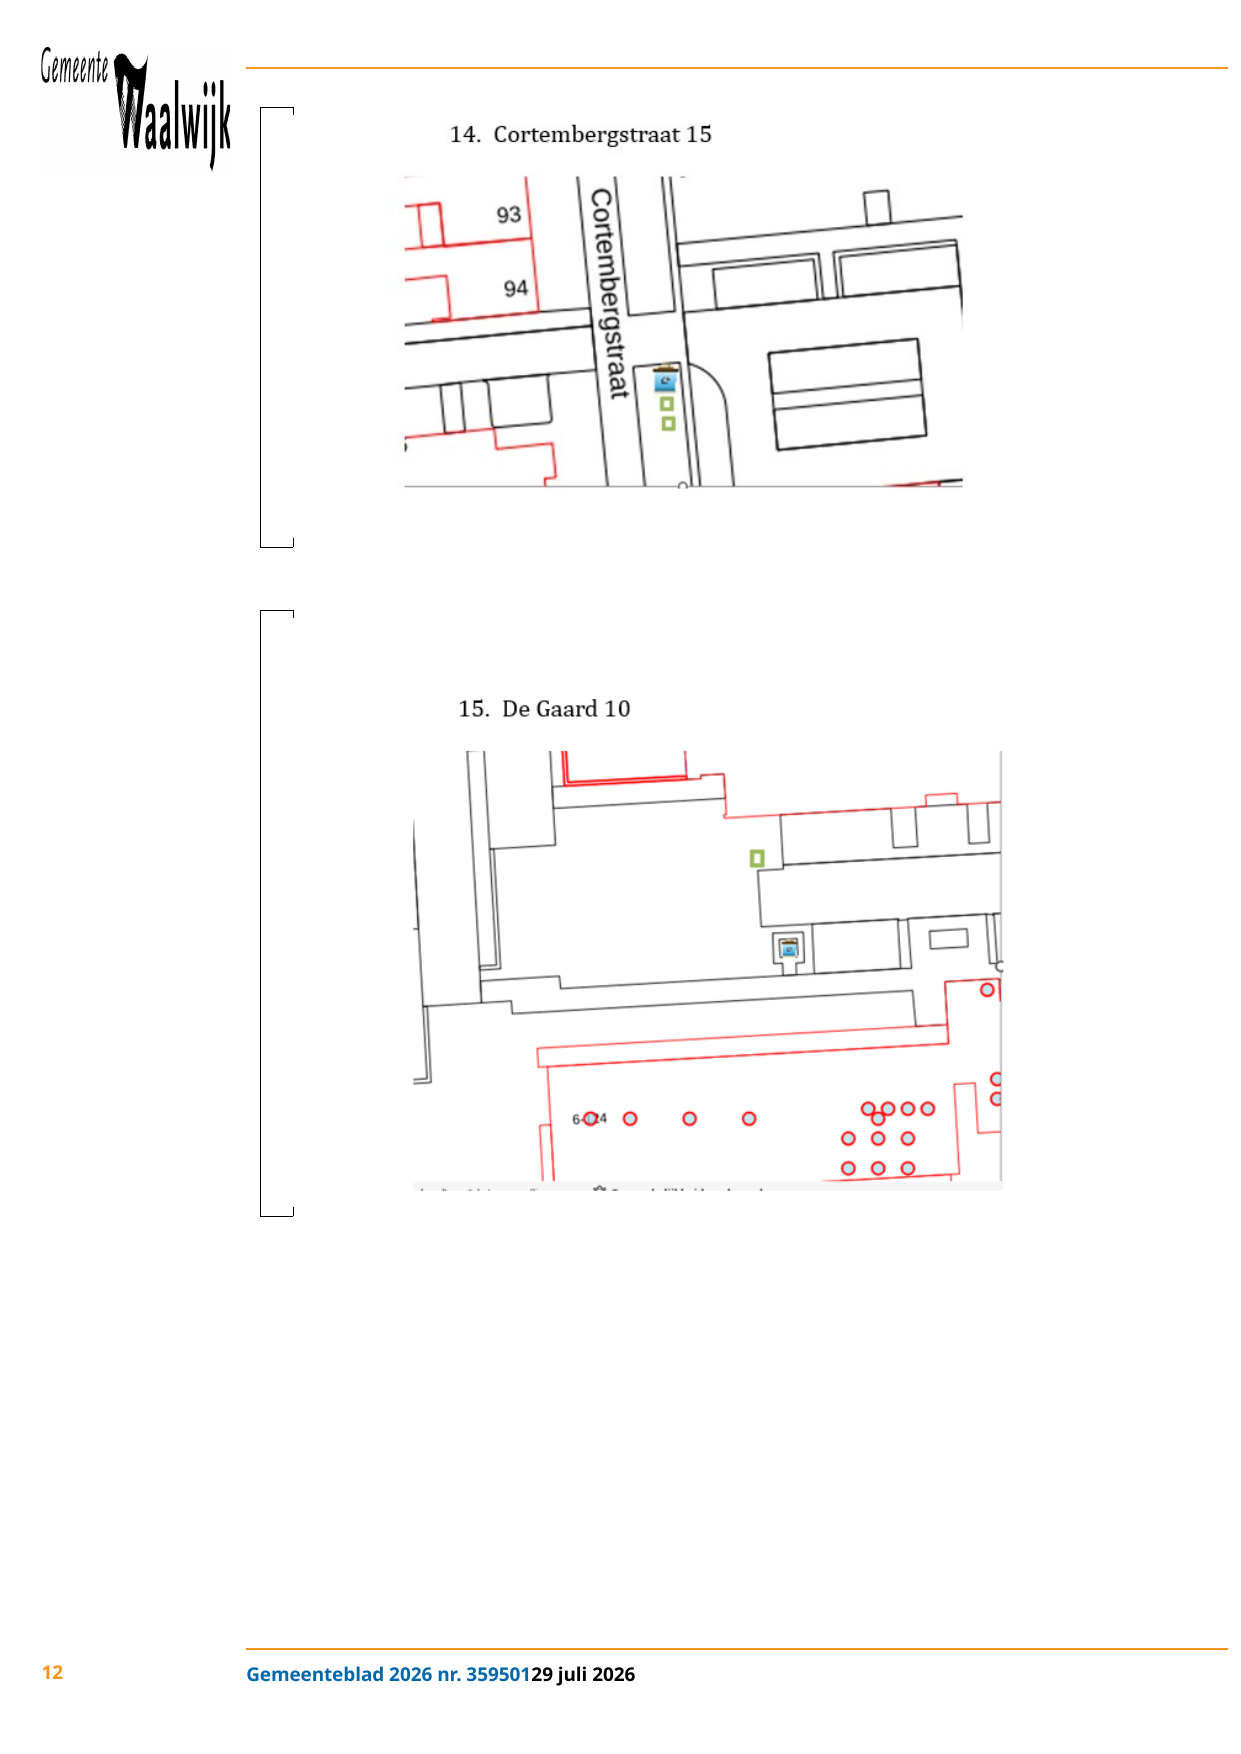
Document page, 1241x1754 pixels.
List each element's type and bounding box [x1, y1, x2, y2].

picture [268, 115, 1155, 538]
picture [268, 618, 1155, 1207]
picture [41, 47, 231, 172]
